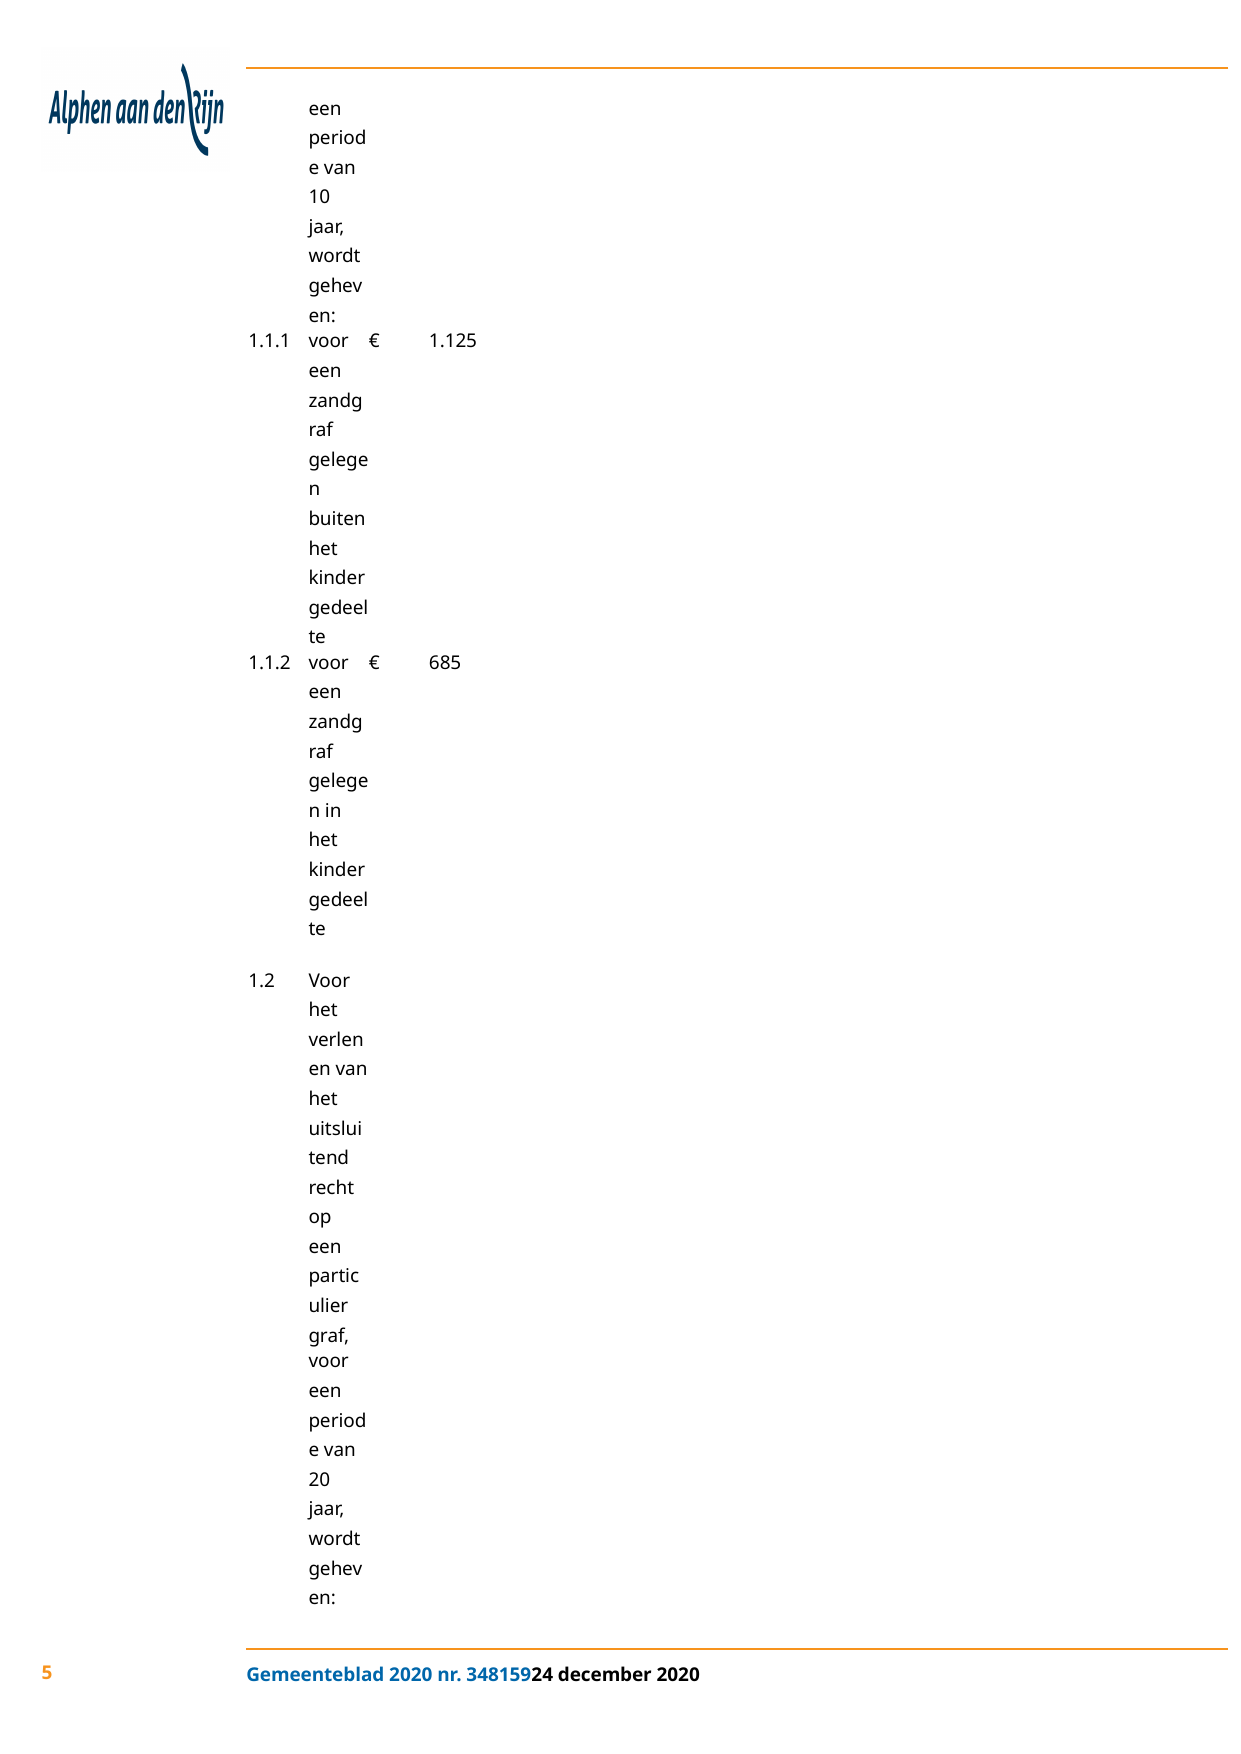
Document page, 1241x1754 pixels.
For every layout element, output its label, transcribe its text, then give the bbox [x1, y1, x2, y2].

table_cell 1.2 [248, 967, 308, 1348]
table_cell [369, 95, 429, 328]
table_cell [489, 95, 549, 328]
table_cell [369, 967, 429, 1348]
table_cell 1.125 [429, 328, 489, 649]
table_cell [429, 941, 489, 967]
table_cell € [369, 649, 429, 941]
table_cell 685 [429, 649, 489, 941]
table_cell [369, 941, 429, 967]
table_cell [248, 1348, 308, 1610]
table_cell [248, 95, 308, 328]
table_cell [429, 967, 489, 1348]
table_cell [429, 95, 489, 328]
table_cell [489, 941, 549, 967]
table_cell [369, 1348, 429, 1610]
table_cell een periode van 10 jaar, wordt geheven: [308, 95, 368, 328]
table_cell € [369, 328, 429, 649]
table_cell [489, 1348, 549, 1610]
table_cell [429, 1348, 489, 1610]
table_cell [308, 941, 368, 967]
table_cell voor een periode van 20 jaar, wordt geheven: [308, 1348, 368, 1610]
table_cell Voor het verlenen van het uitsluitend recht op een particulier graf, [308, 967, 368, 1348]
table_cell voor een zandgraf gelegen buiten het kindergedeelte [308, 328, 368, 649]
table_cell [248, 941, 308, 967]
table_cell [489, 328, 549, 649]
table_cell voor een zandgraf gelegen in het kindergedeelte [308, 649, 368, 941]
table_cell 1.1.1 [248, 328, 308, 649]
table_cell [489, 649, 549, 941]
table_cell 1.1.2 [248, 649, 308, 941]
picture [41, 47, 231, 172]
table_cell [489, 967, 549, 1348]
